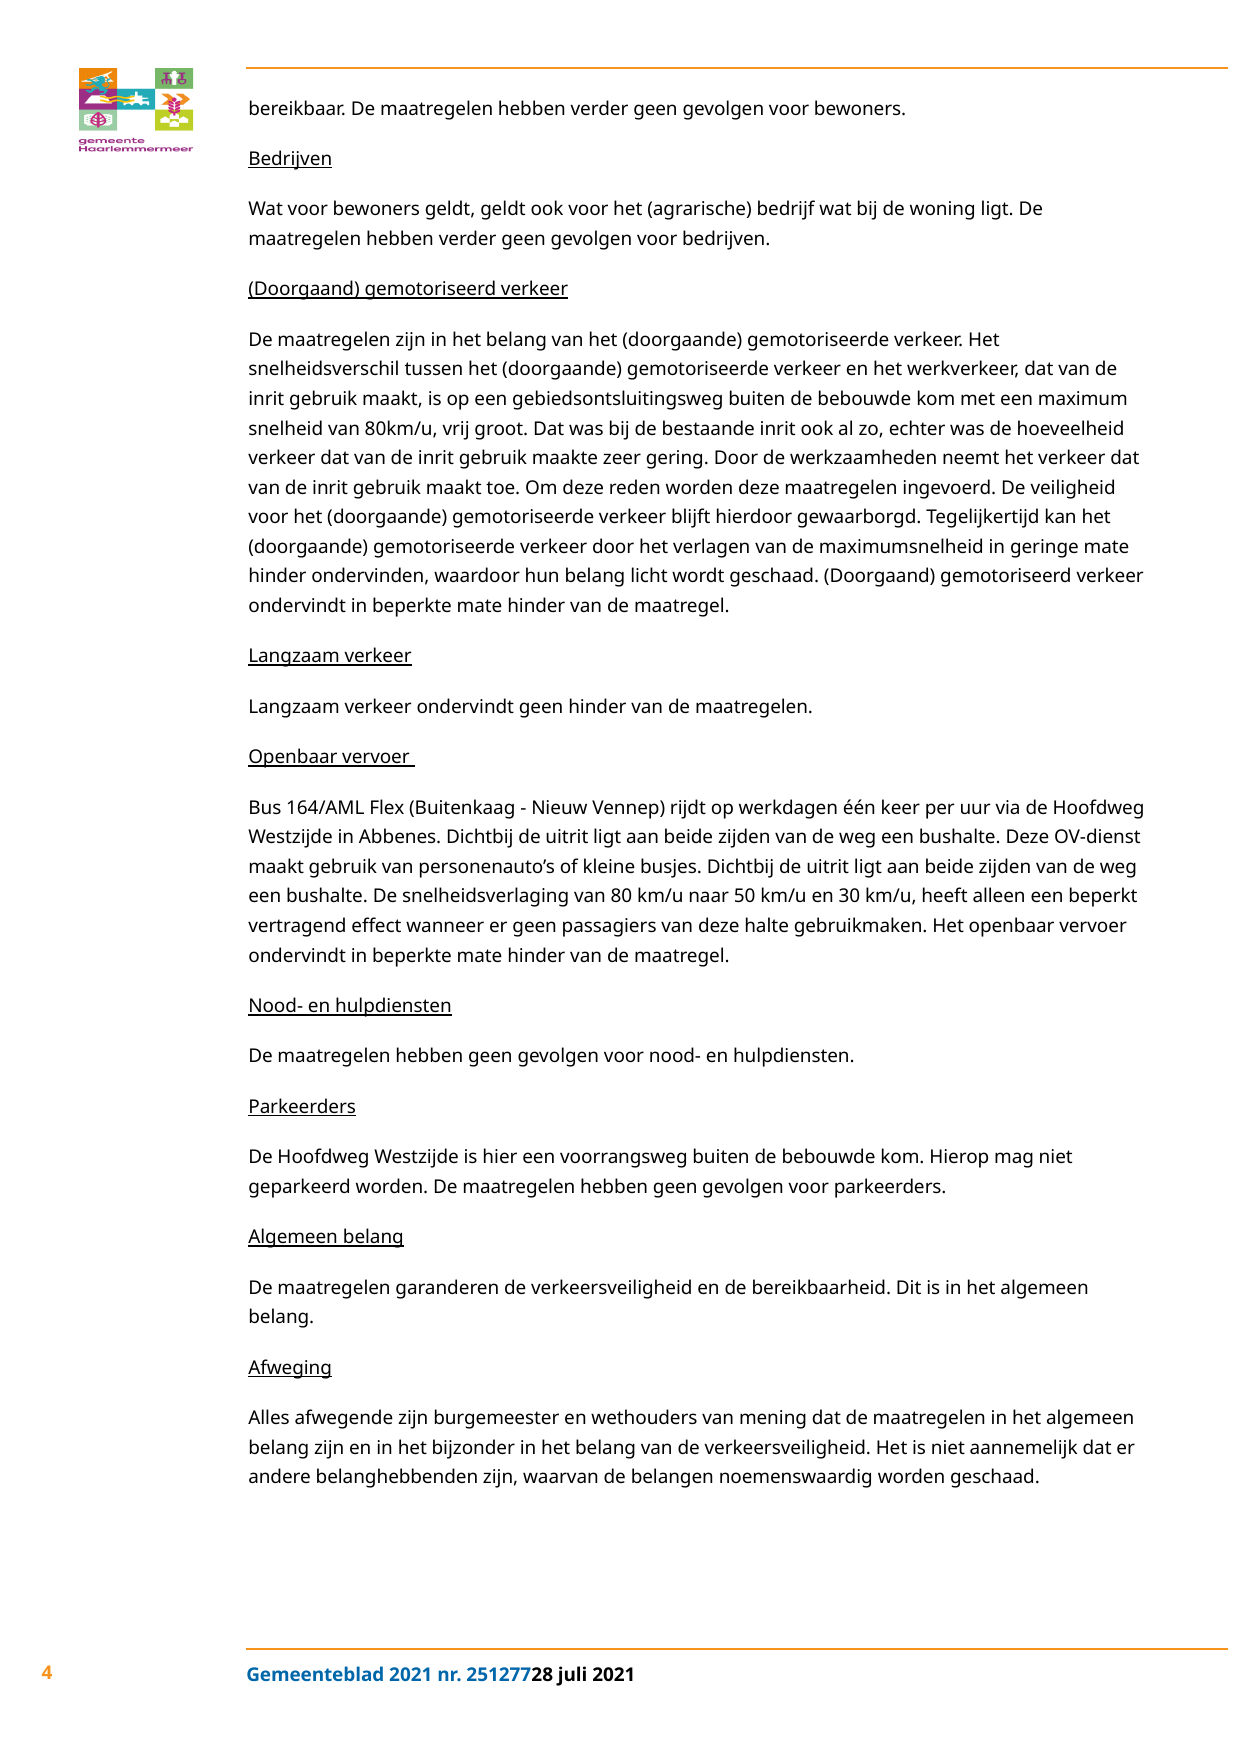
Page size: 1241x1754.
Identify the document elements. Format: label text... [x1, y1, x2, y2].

text De maatregelen hebben geen gevolgen voor nood- en hulpdiensten. [248, 1043, 1152, 1068]
text Nood- en hulpdiensten [248, 992, 1152, 1018]
text Langzaam verkeer ondervindt geen hinder van de maatregelen. [248, 693, 1152, 719]
picture [41, 47, 231, 172]
text bereikbaar. De maatregelen hebben verder geen gevolgen voor bewoners. [248, 95, 1152, 121]
text Afweging [248, 1354, 1152, 1380]
text Langzaam verkeer [248, 643, 1152, 668]
text Algemeen belang [248, 1223, 1152, 1249]
text Parkeerders [248, 1093, 1152, 1119]
text Wat voor bewoners geldt, geldt ook voor het (agrarische) bedrijf wat bij de woning ligt. De maatregelen hebben verder geen gevolgen voor bedrijven. [248, 196, 1152, 251]
text De maatregelen garanderen de verkeersveiligheid en de bereikbaarheid. Dit is in het algemeen belang. [248, 1274, 1152, 1329]
text Openbaar vervoer [248, 743, 1152, 769]
text Bus 164/AML Flex (Buitenkaag - Nieuw Vennep) rijdt op werkdagen één keer per uur via de Hoofdweg Westzijde in Abbenes. Dichtbij de uitrit ligt aan beide zijden van de weg een bushalte. Deze OV-dienst maakt gebruik van personenauto’s of kleine busjes. Dichtbij de uitrit ligt aan beide zijden van de weg een bushalte. De snelheidsverlaging van 80 km/u naar 50 km/u en 30 km/u, heeft alleen een beperkt vertragend effect wanneer er geen passagiers van deze halte gebruikmaken. Het openbaar vervoer ondervindt in beperkte mate hinder van de maatregel. [248, 794, 1152, 968]
text Bedrijven [248, 145, 1152, 171]
text Alles afwegende zijn burgemeester en wethouders van mening dat de maatregelen in het algemeen belang zijn en in het bijzonder in het belang van de verkeersveiligheid. Het is niet aannemelijk dat er andere belanghebbenden zijn, waarvan de belangen noemenswaardig worden geschaad. [248, 1404, 1152, 1489]
text De maatregelen zijn in het belang van het (doorgaande) gemotoriseerde verkeer. Het snelheidsverschil tussen het (doorgaande) gemotoriseerde verkeer en het werkverkeer, dat van de inrit gebruik maakt, is op een gebiedsontsluitingsweg buiten de bebouwde kom met een maximum snelheid van 80km/u, vrij groot. Dat was bij de bestaande inrit ook al zo, echter was de hoeveelheid verkeer dat van de inrit gebruik maakte zeer gering. Door de werkzaamheden neemt het verkeer dat van de inrit gebruik maakt toe. Om deze reden worden deze maatregelen ingevoerd. De veiligheid voor het (doorgaande) gemotoriseerde verkeer blijft hierdoor gewaarborgd. Tegelijkertijd kan het (doorgaande) gemotoriseerde verkeer door het verlagen van de maximumsnelheid in geringe mate hinder ondervinden, waardoor hun belang licht wordt geschaad. (Doorgaand) gemotoriseerd verkeer ondervindt in beperkte mate hinder van de maatregel. [248, 326, 1152, 618]
text De Hoofdweg Westzijde is hier een voorrangsweg buiten de bebouwde kom. Hierop mag niet geparkeerd worden. De maatregelen hebben geen gevolgen voor parkeerders. [248, 1143, 1152, 1199]
text (Doorgaand) gemotoriseerd verkeer [248, 276, 1152, 301]
